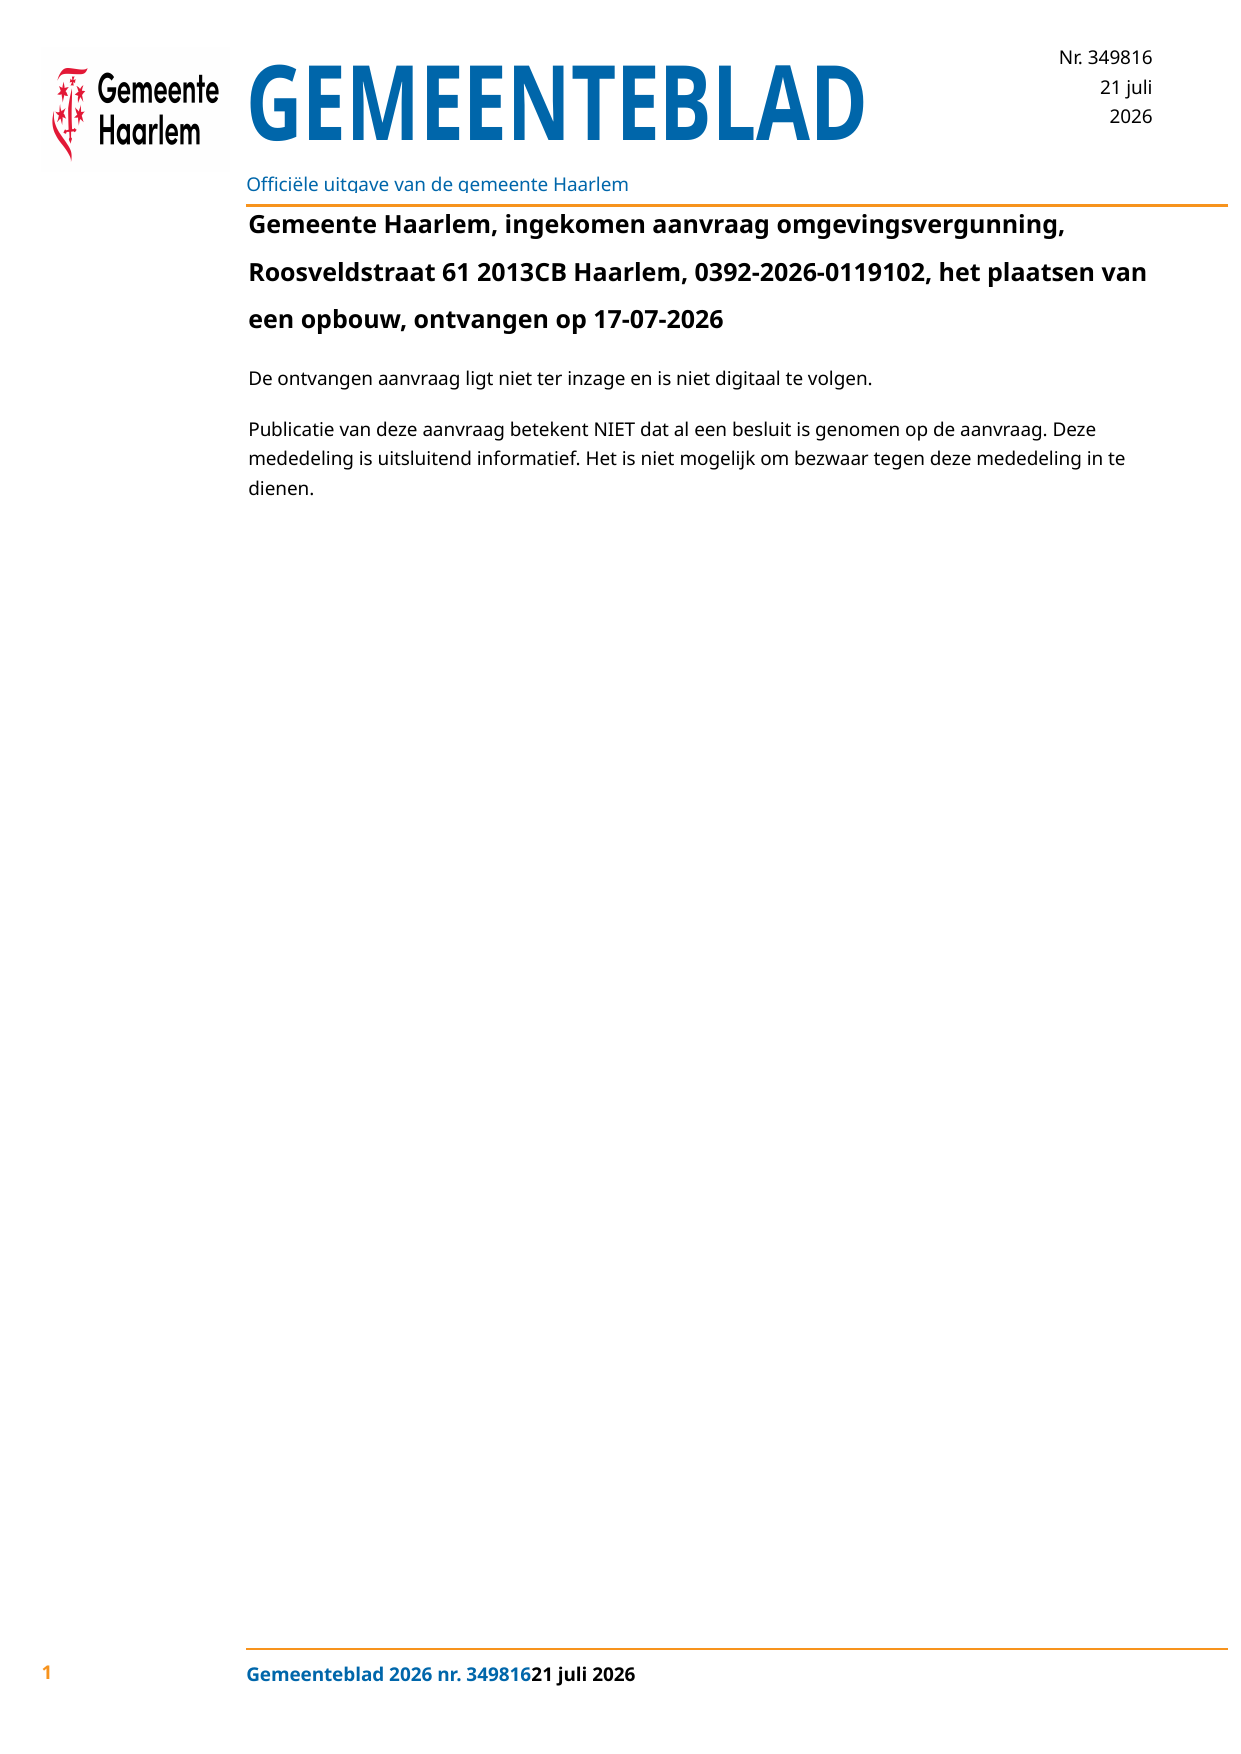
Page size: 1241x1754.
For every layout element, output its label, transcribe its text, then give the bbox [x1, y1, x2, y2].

text Gemeente Haarlem, ingekomen aanvraag omgevingsvergunning, Roosveldstraat 61 2013CB Haarlem, 0392-2026-0119102, het plaatsen van een opbouw, ontvangen op 17-07-2026 [248, 207, 1152, 336]
picture [41, 47, 231, 172]
text De ontvangen aanvraag ligt niet ter inzage en is niet digitaal te volgen. [248, 366, 1152, 391]
text Publicatie van deze aanvraag betekent NIET dat al een besluit is genomen op de aanvraag. Deze mededeling is uitsluitend informatief. Het is niet mogelijk om bezwaar tegen deze mededeling in te dienen. [248, 416, 1152, 501]
